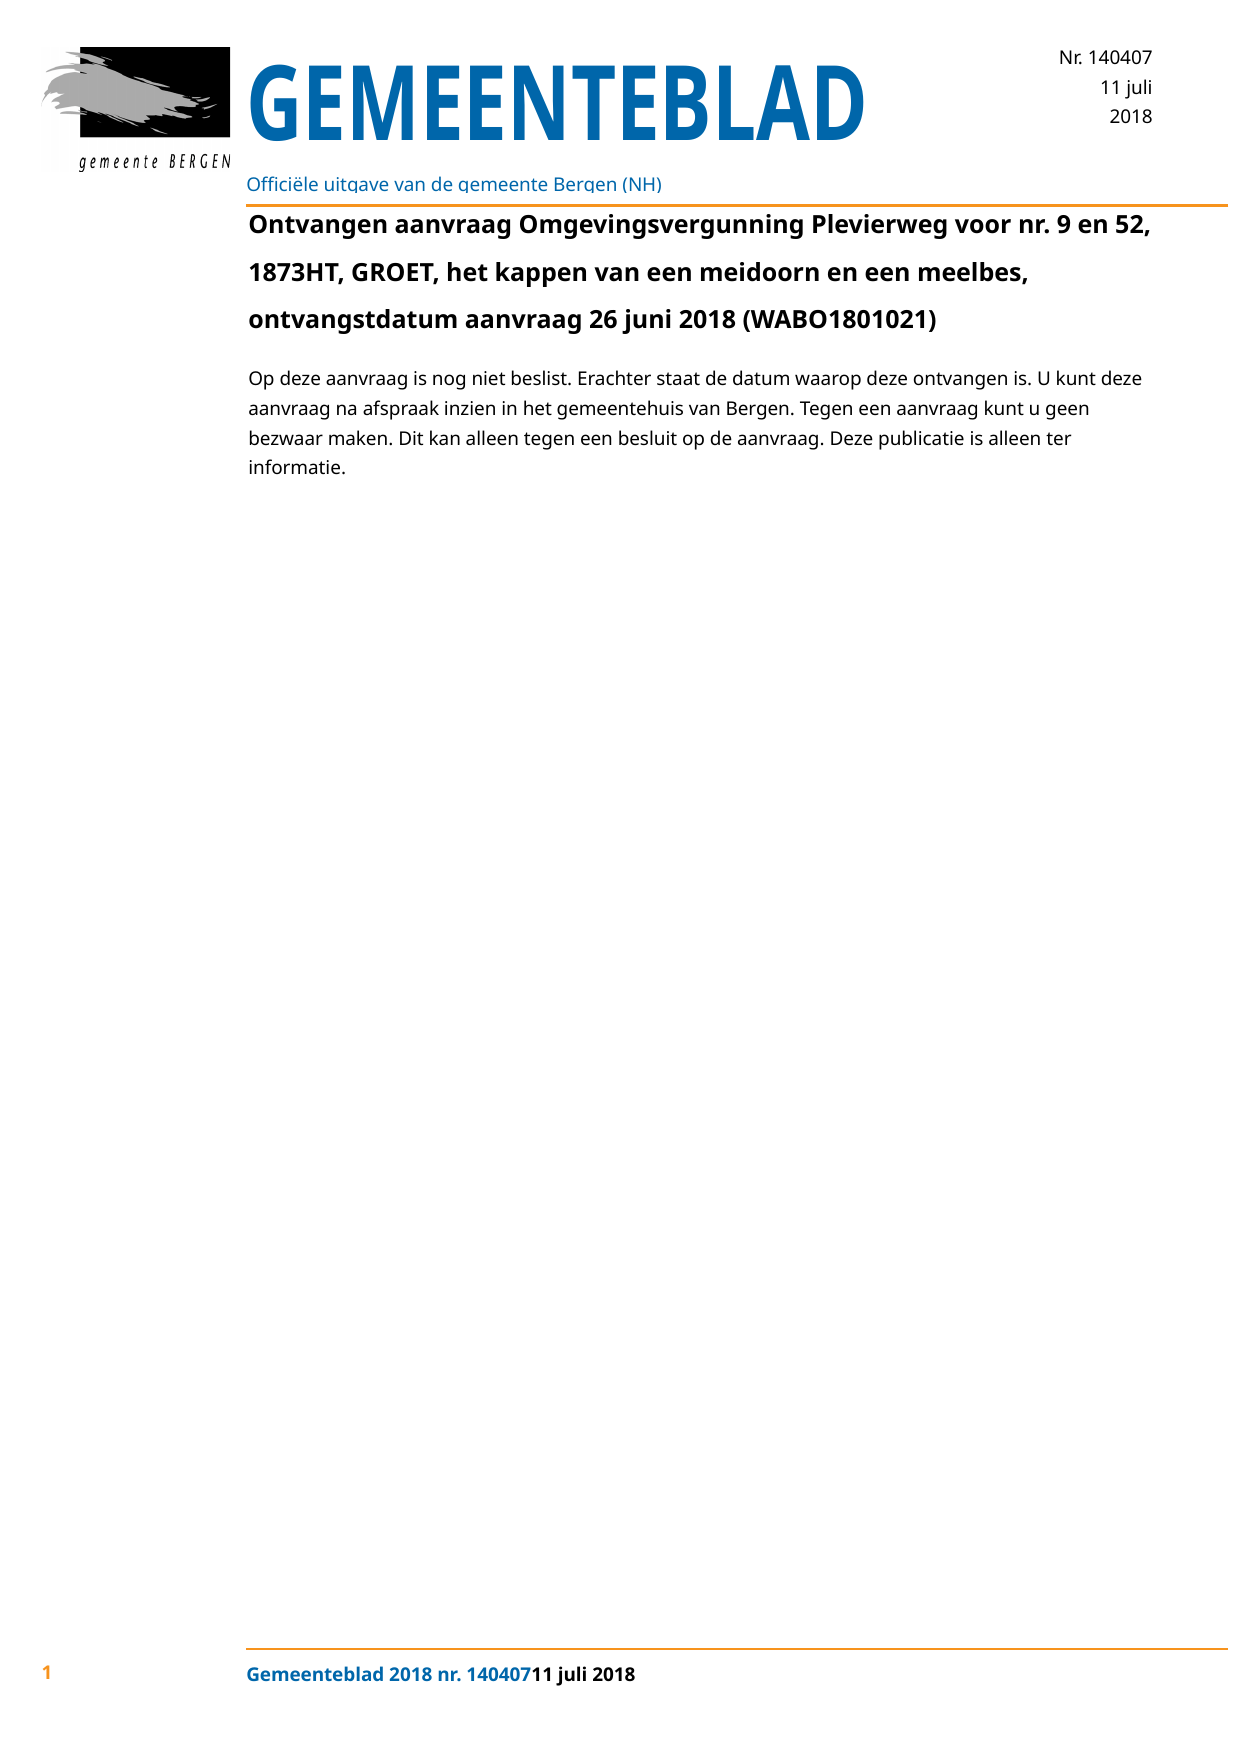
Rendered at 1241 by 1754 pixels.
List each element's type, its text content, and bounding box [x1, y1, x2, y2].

text Ontvangen aanvraag Omgevingsvergunning Plevierweg voor nr. 9 en 52, 1873HT, GROET, het kappen van een meidoorn en een meelbes, ontvangstdatum aanvraag 26 juni 2018 (WABO1801021) [248, 207, 1152, 336]
text Op deze aanvraag is nog niet beslist. Erachter staat de datum waarop deze ontvangen is. U kunt deze aanvraag na afspraak inzien in het gemeentehuis van Bergen. Tegen een aanvraag kunt u geen bezwaar maken. Dit kan alleen tegen een besluit op de aanvraag. Deze publicatie is alleen ter informatie. [248, 366, 1152, 480]
picture [41, 47, 231, 172]
